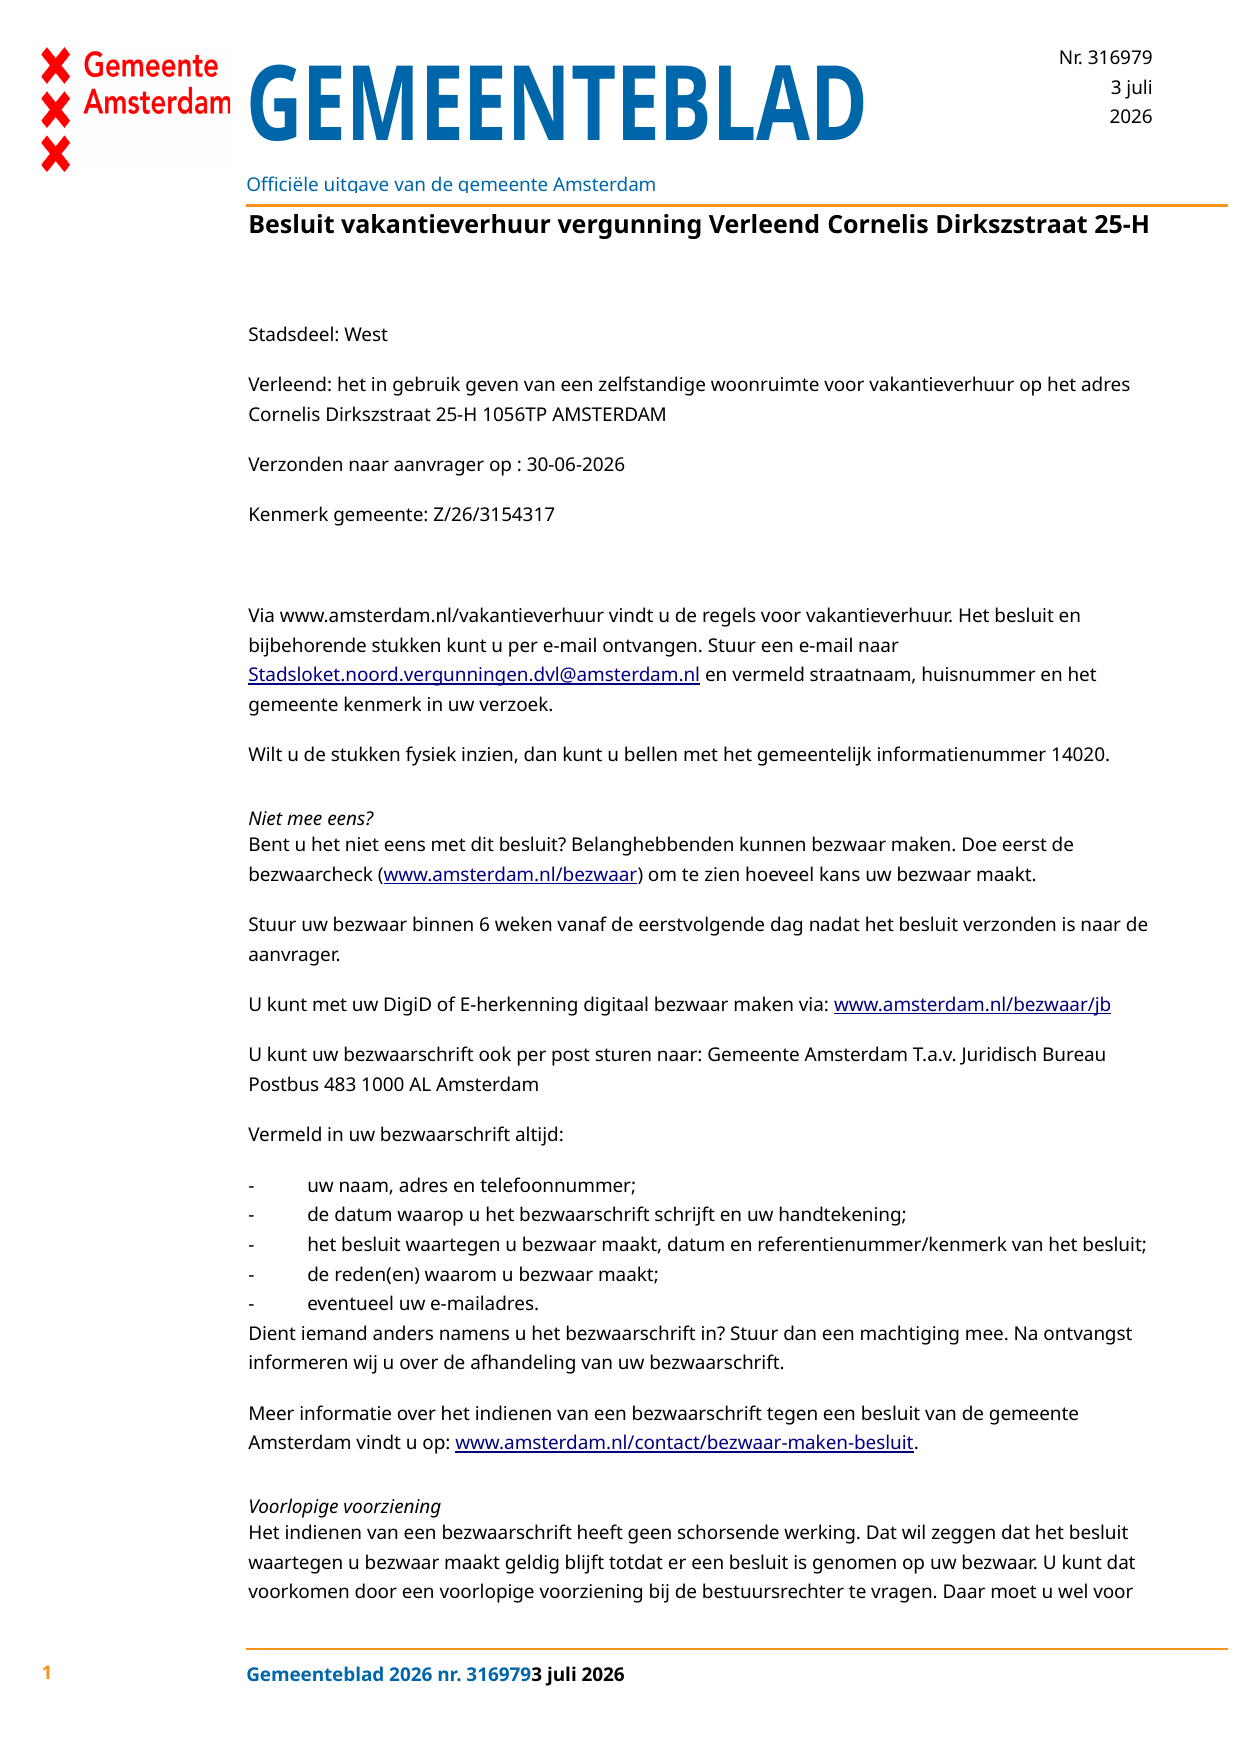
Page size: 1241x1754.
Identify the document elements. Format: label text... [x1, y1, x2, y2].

list de reden(en) waarom u bezwaar maakt; [248, 1261, 1152, 1287]
text Via www.amsterdam.nl/vakantieverhuur vindt u de regels voor vakantieverhuur. Het besluit en bijbehorende stukken kunt u per e-mail ontvangen. Stuur een e-mail naar Stadsloket.noord.vergunningen.dvl@amsterdam.nl en vermeld straatnaam, huisnummer en het gemeente kenmerk in uw verzoek. [248, 602, 1152, 717]
text U kunt met uw DigiD of E-herkenning digitaal bezwaar maken via: www.amsterdam.nl/bezwaar/jb [248, 991, 1152, 1017]
text Voorlopige voorziening [248, 1493, 1152, 1519]
text Stadsdeel: West [248, 321, 1152, 346]
text Meer informatie over het indienen van een bezwaarschrift tegen een besluit van de gemeente Amsterdam vindt u op: www.amsterdam.nl/contact/bezwaar-maken-besluit. [248, 1400, 1152, 1455]
text U kunt uw bezwaarschrift ook per post sturen naar: Gemeente Amsterdam T.a.v. Juridisch Bureau Postbus 483 1000 AL Amsterdam [248, 1042, 1152, 1097]
text Het indienen van een bezwaarschrift heeft geen schorsende werking. Dat wil zeggen dat het besluit waartegen u bezwaar maakt geldig blijft totdat er een besluit is genomen op uw bezwaar. U kunt dat voorkomen door een voorlopige voorziening bij de bestuursrechter te vragen. Daar moet u wel voor [248, 1519, 1152, 1604]
text Kenmerk gemeente: Z/26/3154317 [248, 502, 1152, 527]
text Vermeld in uw bezwaarschrift altijd: [248, 1122, 1152, 1147]
list de datum waarop u het bezwaarschrift schrijft en uw handtekening; [248, 1202, 1152, 1227]
text Niet mee eens? [248, 806, 1152, 831]
list het besluit waartegen u bezwaar maakt, datum en referentienummer/kenmerk van het besluit; [248, 1231, 1152, 1257]
list uw naam, adres en telefoonnummer; [248, 1172, 1152, 1198]
text Bent u het niet eens met dit besluit? Belanghebbenden kunnen bezwaar maken. Doe eerst de bezwaarcheck (www.amsterdam.nl/bezwaar) om te zien hoeveel kans uw bezwaar maakt. [248, 831, 1152, 887]
text Besluit vakantieverhuur vergunning Verleend Cornelis Dirkszstraat 25-H [248, 207, 1152, 241]
text Verleend: het in gebruik geven van een zelfstandige woonruimte voor vakantieverhuur op het adres Cornelis Dirkszstraat 25-H 1056TP AMSTERDAM [248, 371, 1152, 426]
picture [41, 47, 231, 172]
text Wilt u de stukken fysiek inzien, dan kunt u bellen met het gemeentelijk informatienummer 14020. [248, 742, 1152, 767]
text Stuur uw bezwaar binnen 6 weken vanaf de eerstvolgende dag nadat het besluit verzonden is naar de aanvrager. [248, 911, 1152, 967]
list eventueel uw e-mailadres. [248, 1290, 1152, 1316]
text Verzonden naar aanvrager op : 30-06-2026 [248, 451, 1152, 477]
text Dient iemand anders namens u het bezwaarschrift in? Stuur dan een machtiging mee. Na ontvangst informeren wij u over de afhandeling van uw bezwaarschrift. [248, 1320, 1152, 1375]
